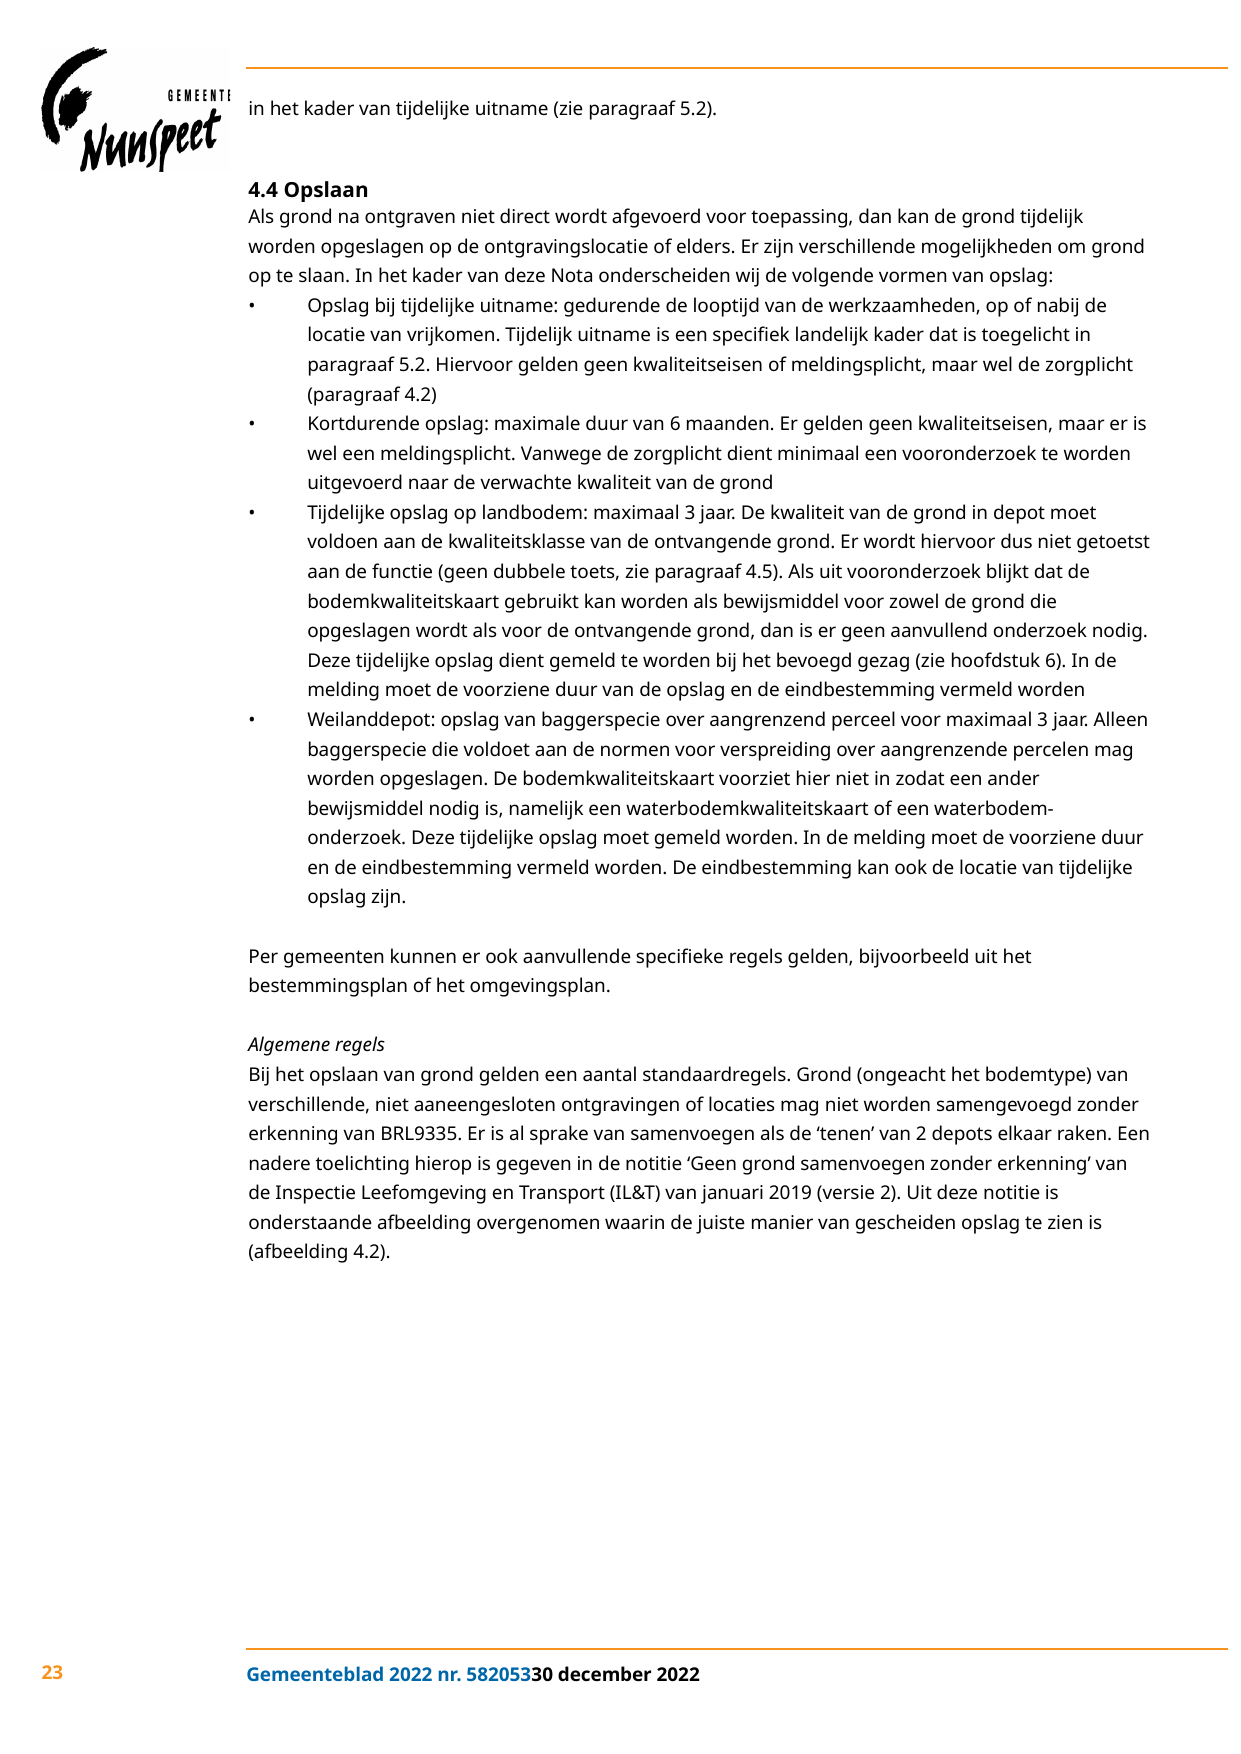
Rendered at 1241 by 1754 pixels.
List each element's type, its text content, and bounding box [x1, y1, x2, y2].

list Tijdelijke opslag op landbodem: maximaal 3 jaar. De kwaliteit van de grond in depot moet voldoen aan de kwaliteitsklasse van de ontvangende grond. Er wordt hiervoor dus niet getoetst aan de functie (geen dubbele toets, zie paragraaf 4.5). Als uit vooronderzoek blijkt dat de bodemkwaliteitskaart gebruikt kan worden als bewijsmiddel voor zowel de grond die opgeslagen wordt als voor de ontvangende grond, dan is er geen aanvullend onderzoek nodig. Deze tijdelijke opslag dient gemeld te worden bij het bevoegd gezag (zie hoofdstuk 6). In de melding moet de voorziene duur van de opslag en de eindbestemming vermeld worden [248, 499, 1152, 702]
list Kortdurende opslag: maximale duur van 6 maanden. Er gelden geen kwaliteitseisen, maar er is wel een meldingsplicht. Vanwege de zorgplicht dient minimaal een vooronderzoek te worden uitgevoerd naar de verwachte kwaliteit van de grond [248, 410, 1152, 495]
text in het kader van tijdelijke uitname (zie paragraaf 5.2). [248, 95, 1152, 121]
list Opslag bij tijdelijke uitname: gedurende de looptijd van de werkzaamheden, op of nabij de locatie van vrijkomen. Tijdelijk uitname is een specifiek landelijk kader dat is toegelicht in paragraaf 5.2. Hiervoor gelden geen kwaliteitseisen of meldingsplicht, maar wel de zorgplicht (paragraaf 4.2) [248, 292, 1152, 406]
text Als grond na ontgraven niet direct wordt afgevoerd voor toepassing, dan kan de grond tijdelijk worden opgeslagen op de ontgravingslocatie of elders. Er zijn verschillende mogelijkheden om grond op te slaan. In het kader van deze Nota onderscheiden wij de volgende vormen van opslag: [248, 203, 1152, 288]
text Bij het opslaan van grond gelden een aantal standaardregels. Grond (ongeacht het bodemtype) van verschillende, niet aaneengesloten ontgravingen of locaties mag niet worden samengevoegd zonder erkenning van BRL9335. Er is al sprake van samenvoegen als de ‘tenen’ van 2 depots elkaar raken. Een nadere toelichting hierop is gegeven in de notitie ‘Geen grond samenvoegen zonder erkenning’ van de Inspectie Leefomgeving en Transport (IL&T) van januari 2019 (versie 2). Uit deze notitie is onderstaande afbeelding overgenomen waarin de juiste manier van gescheiden opslag te zien is (afbeelding 4.2). [248, 1061, 1152, 1264]
text Per gemeenten kunnen er ook aanvullende specifieke regels gelden, bijvoorbeeld uit het bestemmingsplan of het omgevingsplan. [248, 943, 1152, 998]
text Algemene regels [248, 1032, 1152, 1057]
picture [41, 47, 231, 172]
text 4.4 Opslaan [248, 175, 1152, 203]
list Weilanddepot: opslag van baggerspecie over aangrenzend perceel voor maximaal 3 jaar. Alleen baggerspecie die voldoet aan de normen voor verspreiding over aangrenzende percelen mag worden opgeslagen. De bodemkwaliteitskaart voorziet hier niet in zodat een ander bewijsmiddel nodig is, namelijk een waterbodemkwaliteitskaart of een waterbodem-onderzoek. Deze tijdelijke opslag moet gemeld worden. In de melding moet de voorziene duur en de eindbestemming vermeld worden. De eindbestemming kan ook de locatie van tijdelijke opslag zijn. [248, 706, 1152, 909]
